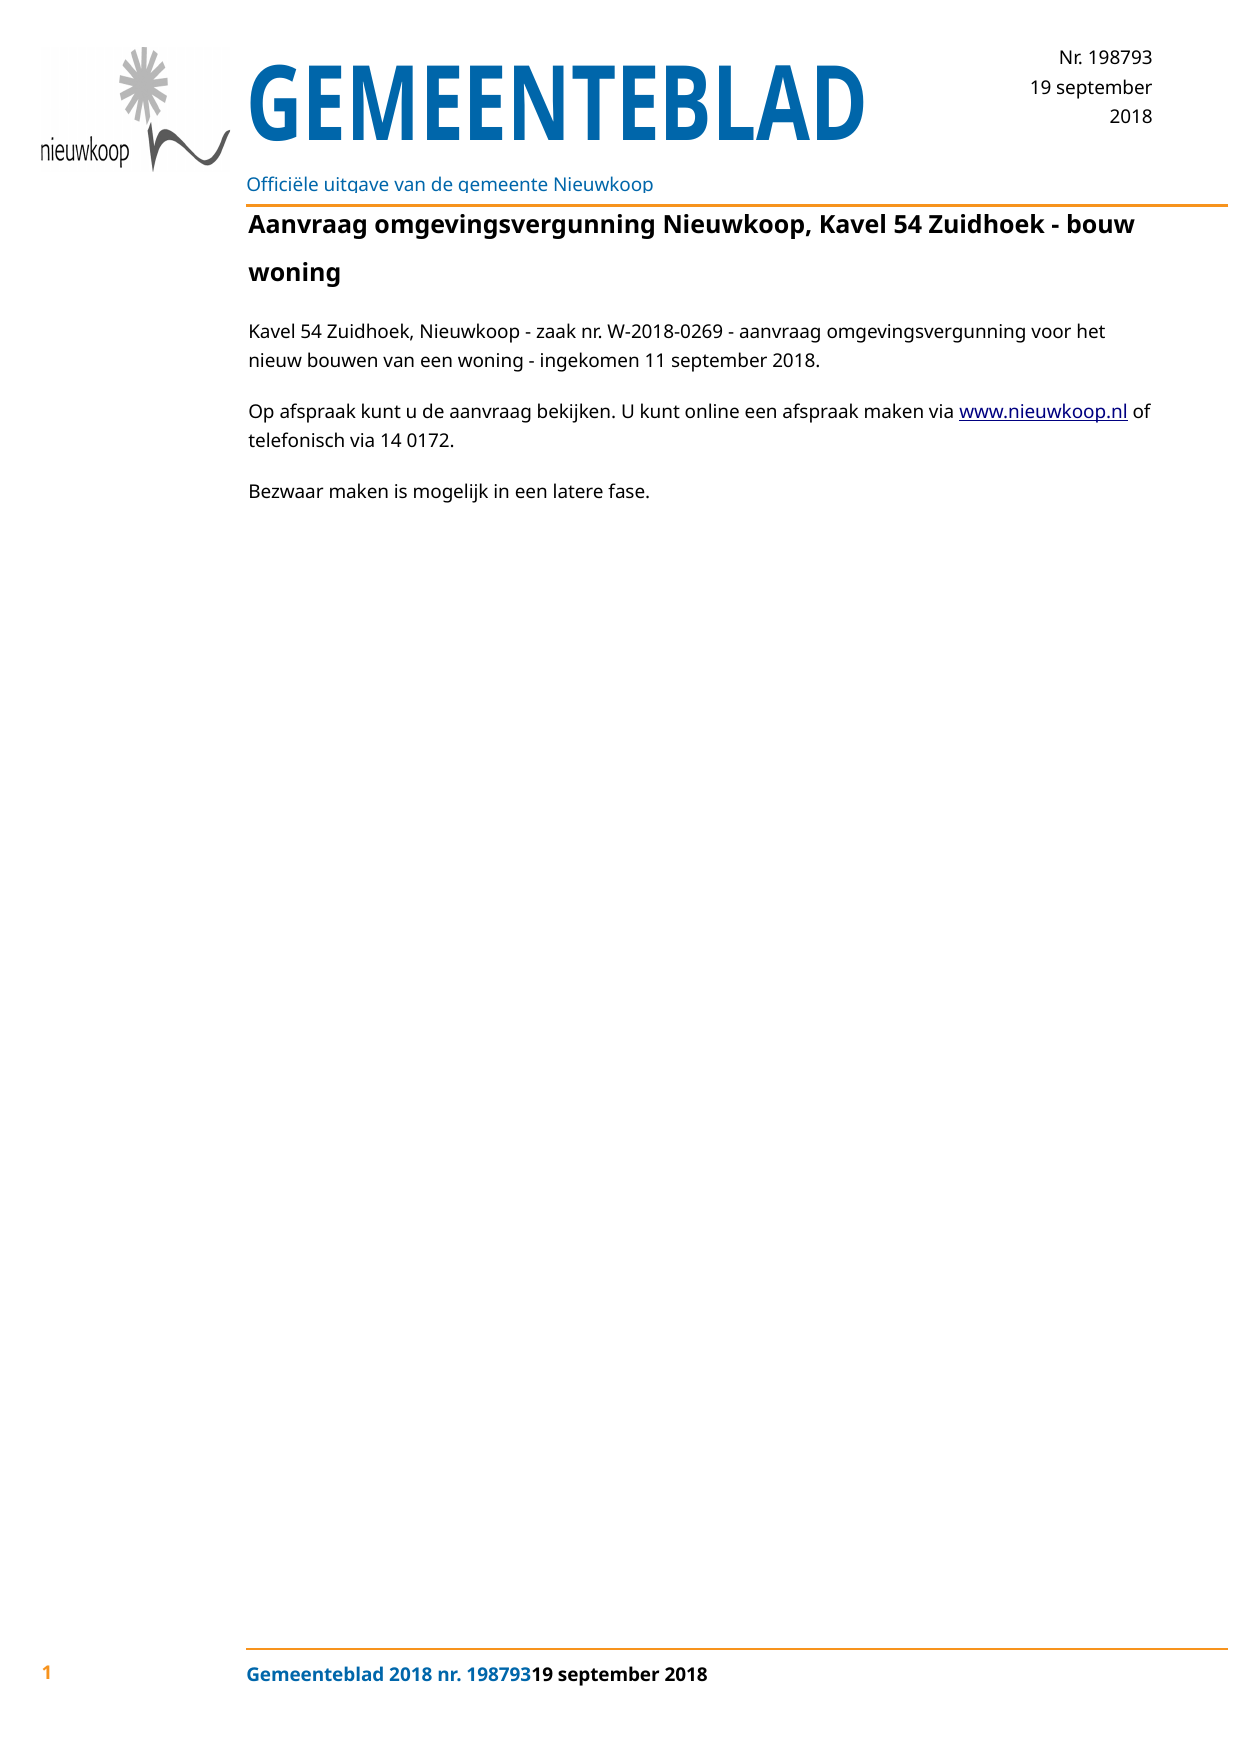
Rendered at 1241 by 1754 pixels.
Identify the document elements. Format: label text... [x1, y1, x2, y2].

text Bezwaar maken is mogelijk in een latere fase. [248, 478, 1152, 504]
picture [41, 47, 231, 172]
text Aanvraag omgevingsvergunning Nieuwkoop, Kavel 54 Zuidhoek - bouw woning [248, 207, 1152, 288]
text Kavel 54 Zuidhoek, Nieuwkoop - zaak nr. W-2018-0269 - aanvraag omgevingsvergunning voor het nieuw bouwen van een woning - ingekomen 11 september 2018. [248, 318, 1152, 373]
text Op afspraak kunt u de aanvraag bekijken. U kunt online een afspraak maken via www.nieuwkoop.nl of telefonisch via 14 0172. [248, 398, 1152, 453]
